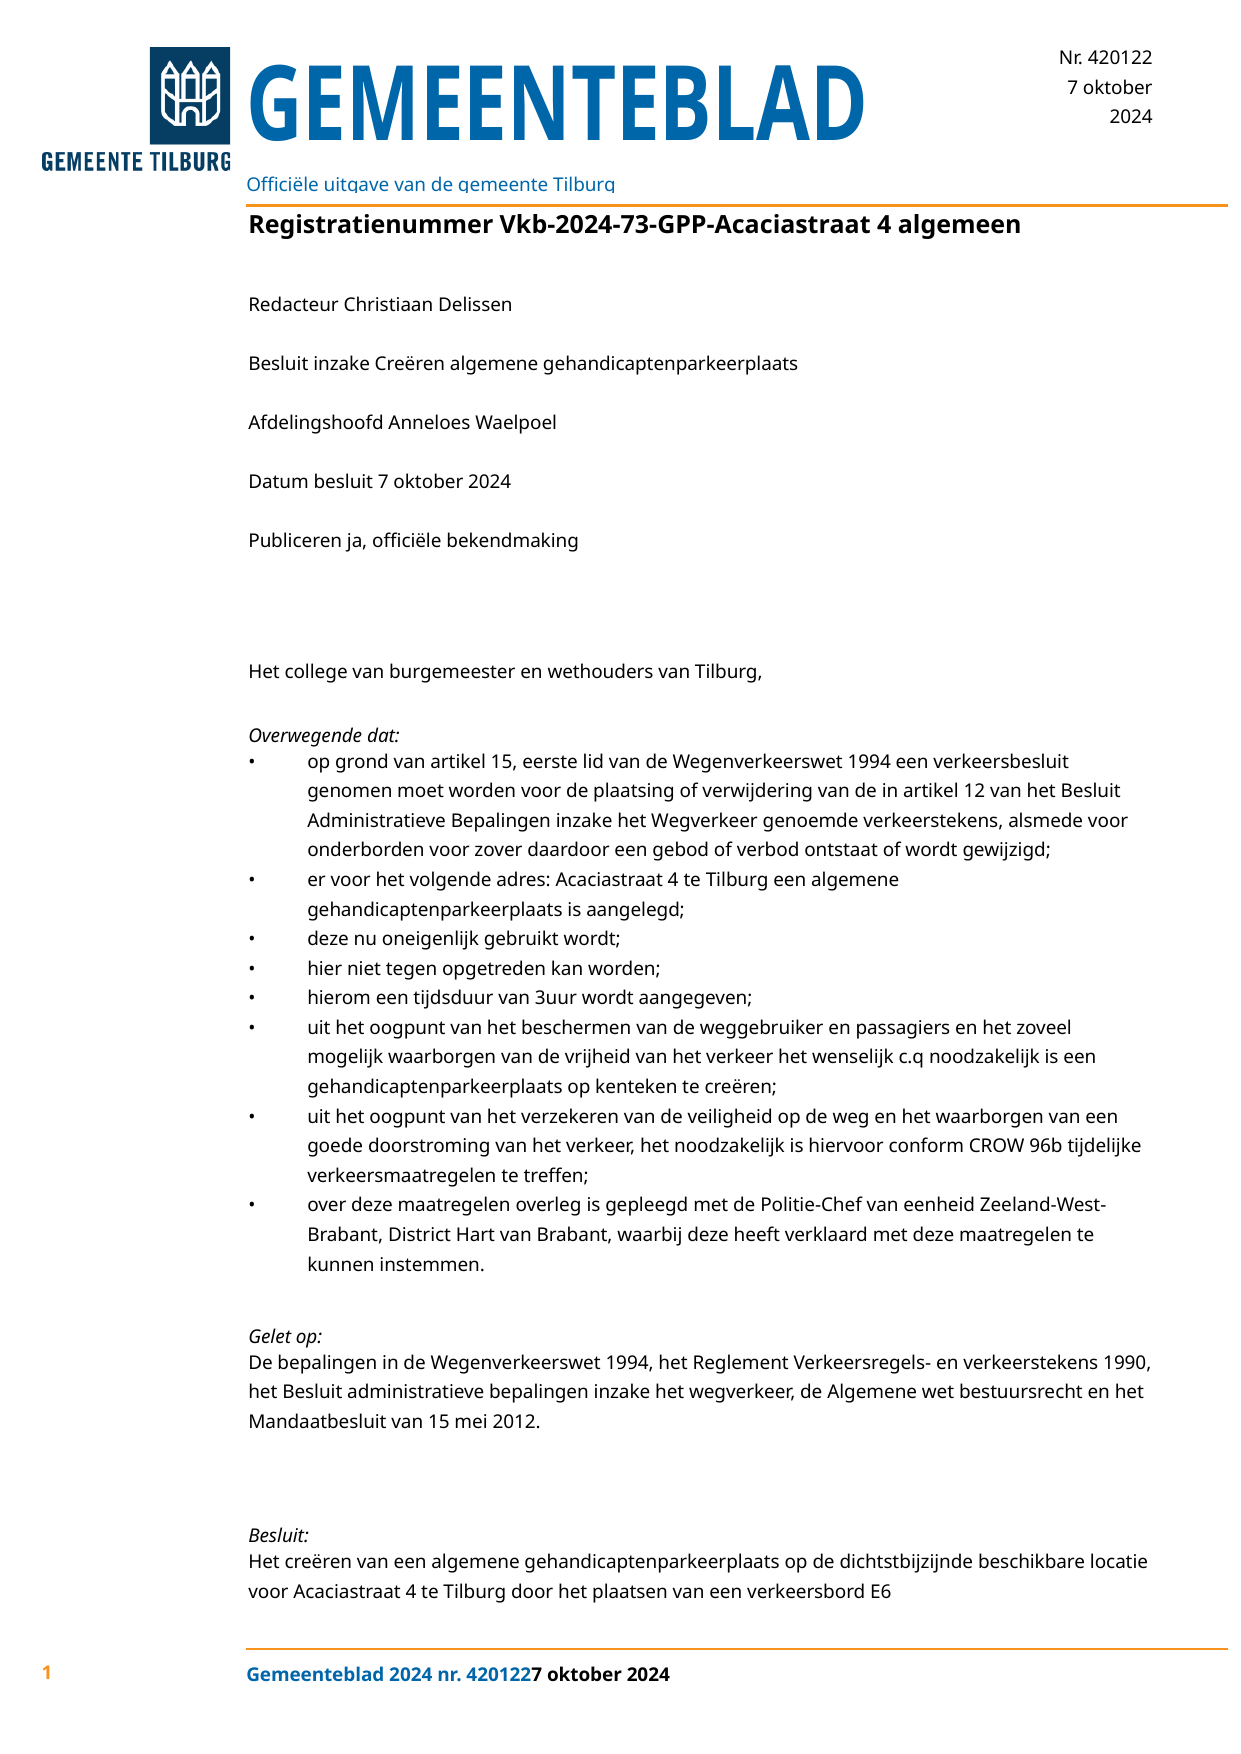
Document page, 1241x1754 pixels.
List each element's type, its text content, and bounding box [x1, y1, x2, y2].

list uit het oogpunt van het beschermen van de weggebruiker en passagiers en het zoveel mogelijk waarborgen van de vrijheid van het verkeer het wenselijk c.q noodzakelijk is een gehandicaptenparkeerplaats op kenteken te creëren; [248, 1014, 1152, 1099]
text Redacteur Christiaan Delissen [248, 291, 1152, 317]
list uit het oogpunt van het verzekeren van de veiligheid op de weg en het waarborgen van een goede doorstroming van het verkeer, het noodzakelijk is hiervoor conform CROW 96b tijdelijke verkeersmaatregelen te treffen; [248, 1103, 1152, 1188]
picture [41, 47, 231, 172]
text Publiceren ja, officiële bekendmaking [248, 528, 1152, 553]
text De bepalingen in de Wegenverkeerswet 1994, het Reglement Verkeersregels- en verkeerstekens 1990, het Besluit administratieve bepalingen inzake het wegverkeer, de Algemene wet bestuursrecht en het Mandaatbesluit van 15 mei 2012. [248, 1349, 1152, 1434]
text Het college van burgemeester en wethouders van Tilburg, [248, 658, 1152, 684]
text Registratienummer Vkb-2024-73-GPP-Acaciastraat 4 algemeen [248, 207, 1152, 241]
list hierom een tijdsduur van 3uur wordt aangegeven; [248, 984, 1152, 1010]
list deze nu oneigenlijk gebruikt wordt; [248, 925, 1152, 951]
text Besluit: [248, 1523, 1152, 1548]
text Afdelingshoofd Anneloes Waelpoel [248, 409, 1152, 435]
list hier niet tegen opgetreden kan worden; [248, 955, 1152, 981]
list op grond van artikel 15, eerste lid van de Wegenverkeerswet 1994 een verkeersbesluit genomen moet worden voor de plaatsing of verwijdering van de in artikel 12 van het Besluit Administratieve Bepalingen inzake het Wegverkeer genoemde verkeerstekens, alsmede voor onderborden voor zover daardoor een gebod of verbod ontstaat of wordt gewijzigd; [248, 748, 1152, 862]
list over deze maatregelen overleg is gepleegd met de Politie-Chef van eenheid Zeeland-West-Brabant, District Hart van Brabant, waarbij deze heeft verklaard met deze maatregelen te kunnen instemmen. [248, 1192, 1152, 1276]
text Het creëren van een algemene gehandicaptenparkeerplaats op de dichtstbijzijnde beschikbare locatie voor Acaciastraat 4 te Tilburg door het plaatsen van een verkeersbord E6 [248, 1548, 1152, 1604]
list er voor het volgende adres: Acaciastraat 4 te Tilburg een algemene gehandicaptenparkeerplaats is aangelegd; [248, 866, 1152, 921]
text Besluit inzake Creëren algemene gehandicaptenparkeerplaats [248, 350, 1152, 376]
text Gelet op: [248, 1323, 1152, 1349]
text Datum besluit 7 oktober 2024 [248, 468, 1152, 494]
text Overwegende dat: [248, 722, 1152, 748]
